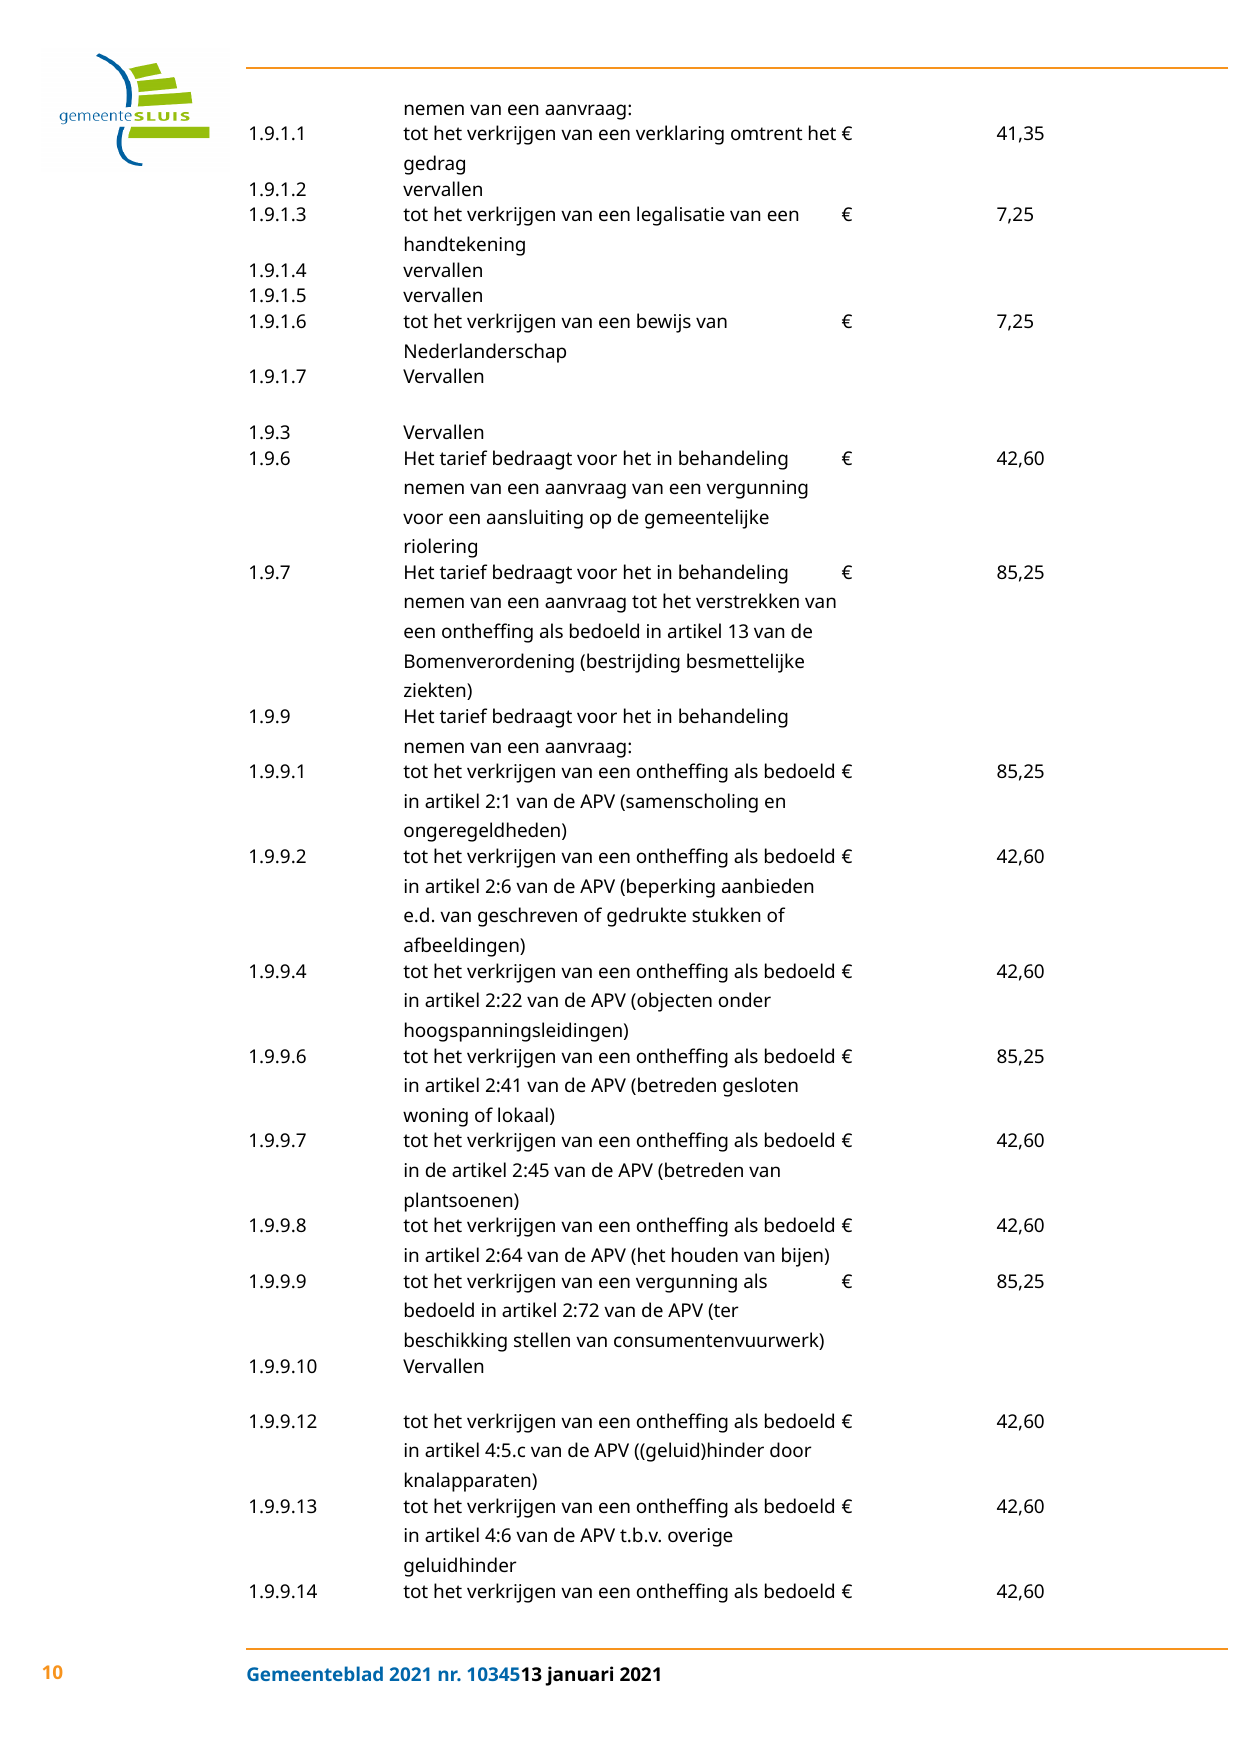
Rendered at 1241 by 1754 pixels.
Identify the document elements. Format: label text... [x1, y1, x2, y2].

table_cell tot het verkrijgen van een ontheffing als bedoeld in artikel 2:22 van de APV (objecten onder hoogspanningsleidingen) [403, 958, 841, 1043]
table_cell 85,25 [996, 559, 1152, 703]
table_cell vervallen [403, 176, 841, 202]
table_cell € [841, 308, 996, 364]
table_cell € [841, 1493, 996, 1578]
table_cell € [841, 958, 996, 1043]
table_cell 7,25 [996, 308, 1152, 364]
table_cell 85,25 [996, 1043, 1152, 1128]
table_cell 42,60 [996, 1213, 1152, 1268]
table_cell tot het verkrijgen van een ontheffing als bedoeld in artikel 4:5.c van de APV ((geluid)hinder door knalapparaten) [403, 1408, 841, 1493]
table_cell 1.9.1.4 [248, 257, 403, 283]
table_cell tot het verkrijgen van een ontheffing als bedoeld in de artikel 2:45 van de APV (betreden van plantsoenen) [403, 1128, 841, 1213]
table_cell Vervallen [403, 364, 841, 419]
table_cell [996, 283, 1152, 308]
table_cell 1.9.9.9 [248, 1268, 403, 1353]
table_cell 42,60 [996, 1578, 1152, 1604]
table_cell 1.9.3 [248, 419, 403, 445]
table_cell 1.9.9.2 [248, 844, 403, 958]
table_cell 1.9.1.7 [248, 364, 403, 419]
table_cell Vervallen [403, 419, 841, 445]
table_cell € [841, 1043, 996, 1128]
table_cell 1.9.9.4 [248, 958, 403, 1043]
table_cell vervallen [403, 283, 841, 308]
table_cell 1.9.9.7 [248, 1128, 403, 1213]
table_cell 1.9.1.6 [248, 308, 403, 364]
table_cell Het tarief bedraagt voor het in behandeling nemen van een aanvraag van een vergunning voor een aansluiting op de gemeentelijke riolering [403, 445, 841, 559]
table_cell € [841, 759, 996, 843]
table_cell 1.9.9.8 [248, 1213, 403, 1268]
table_cell € [841, 202, 996, 257]
table_cell € [841, 1128, 996, 1213]
table_cell 85,25 [996, 759, 1152, 843]
table_cell € [841, 445, 996, 559]
table_cell tot het verkrijgen van een ontheffing als bedoeld in artikel 2:6 van de APV (beperking aanbieden e.d. van geschreven of gedrukte stukken of afbeeldingen) [403, 844, 841, 958]
table_cell 1.9.1.2 [248, 176, 403, 202]
table_cell Het tarief bedraagt voor het in behandeling nemen van een aanvraag: [403, 703, 841, 758]
table_cell tot het verkrijgen van een vergunning als bedoeld in artikel 2:72 van de APV (ter beschikking stellen van consumentenvuurwerk) [403, 1268, 841, 1353]
table_cell 42,60 [996, 958, 1152, 1043]
table_cell € [841, 1408, 996, 1493]
table_cell € [841, 844, 996, 958]
table_cell 1.9.9 [248, 703, 403, 758]
table_cell tot het verkrijgen van een verklaring omtrent het gedrag [403, 121, 841, 176]
table_cell 1.9.9.14 [248, 1578, 403, 1604]
table_cell 1.9.1.1 [248, 121, 403, 176]
table_cell tot het verkrijgen van een bewijs van Nederlanderschap [403, 308, 841, 364]
table_header nemen van een aanvraag: [403, 95, 841, 121]
table_cell [996, 1353, 1152, 1408]
table_cell 41,35 [996, 121, 1152, 176]
table_cell 1.9.6 [248, 445, 403, 559]
table_cell € [841, 1268, 996, 1353]
table_header [841, 95, 996, 121]
table_cell [841, 419, 996, 445]
table_cell [996, 257, 1152, 283]
table_cell 85,25 [996, 1268, 1152, 1353]
table_cell tot het verkrijgen van een ontheffing als bedoeld in artikel 2:64 van de APV (het houden van bijen) [403, 1213, 841, 1268]
table_cell 42,60 [996, 1408, 1152, 1493]
table_cell vervallen [403, 257, 841, 283]
table_cell 1.9.9.10 [248, 1353, 403, 1408]
table_cell 1.9.9.6 [248, 1043, 403, 1128]
table_cell € [841, 559, 996, 703]
table_cell tot het verkrijgen van een ontheffing als bedoeld in artikel 2:1 van de APV (samenscholing en ongeregeldheden) [403, 759, 841, 843]
table_cell 1.9.1.5 [248, 283, 403, 308]
table_cell tot het verkrijgen van een legalisatie van een handtekening [403, 202, 841, 257]
table_cell 1.9.9.13 [248, 1493, 403, 1578]
table_header [248, 95, 403, 121]
table_cell 42,60 [996, 445, 1152, 559]
table_cell [996, 176, 1152, 202]
table_cell 42,60 [996, 1493, 1152, 1578]
table_cell [841, 703, 996, 758]
table_cell € [841, 1578, 996, 1604]
table_cell 1.9.9.12 [248, 1408, 403, 1493]
table_cell tot het verkrijgen van een ontheffing als bedoeld [403, 1578, 841, 1604]
table_cell [841, 283, 996, 308]
table_cell [996, 419, 1152, 445]
table_cell 7,25 [996, 202, 1152, 257]
picture [41, 47, 231, 172]
table_cell € [841, 121, 996, 176]
table_cell [841, 176, 996, 202]
table_cell Vervallen [403, 1353, 841, 1408]
table_cell [841, 257, 996, 283]
table_cell [996, 703, 1152, 758]
table_cell [996, 364, 1152, 419]
table_cell 1.9.9.1 [248, 759, 403, 843]
table_cell 42,60 [996, 1128, 1152, 1213]
table_cell tot het verkrijgen van een ontheffing als bedoeld in artikel 4:6 van de APV t.b.v. overige geluidhinder [403, 1493, 841, 1578]
table_cell 1.9.7 [248, 559, 403, 703]
table_cell Het tarief bedraagt voor het in behandeling nemen van een aanvraag tot het verstrekken van een ontheffing als bedoeld in artikel 13 van de Bomenverordening (bestrijding besmettelijke ziekten) [403, 559, 841, 703]
table_header [996, 95, 1152, 121]
table_cell [841, 364, 996, 419]
table_cell 1.9.1.3 [248, 202, 403, 257]
table_cell [841, 1353, 996, 1408]
table_cell € [841, 1213, 996, 1268]
table_cell tot het verkrijgen van een ontheffing als bedoeld in artikel 2:41 van de APV (betreden gesloten woning of lokaal) [403, 1043, 841, 1128]
table_cell 42,60 [996, 844, 1152, 958]
